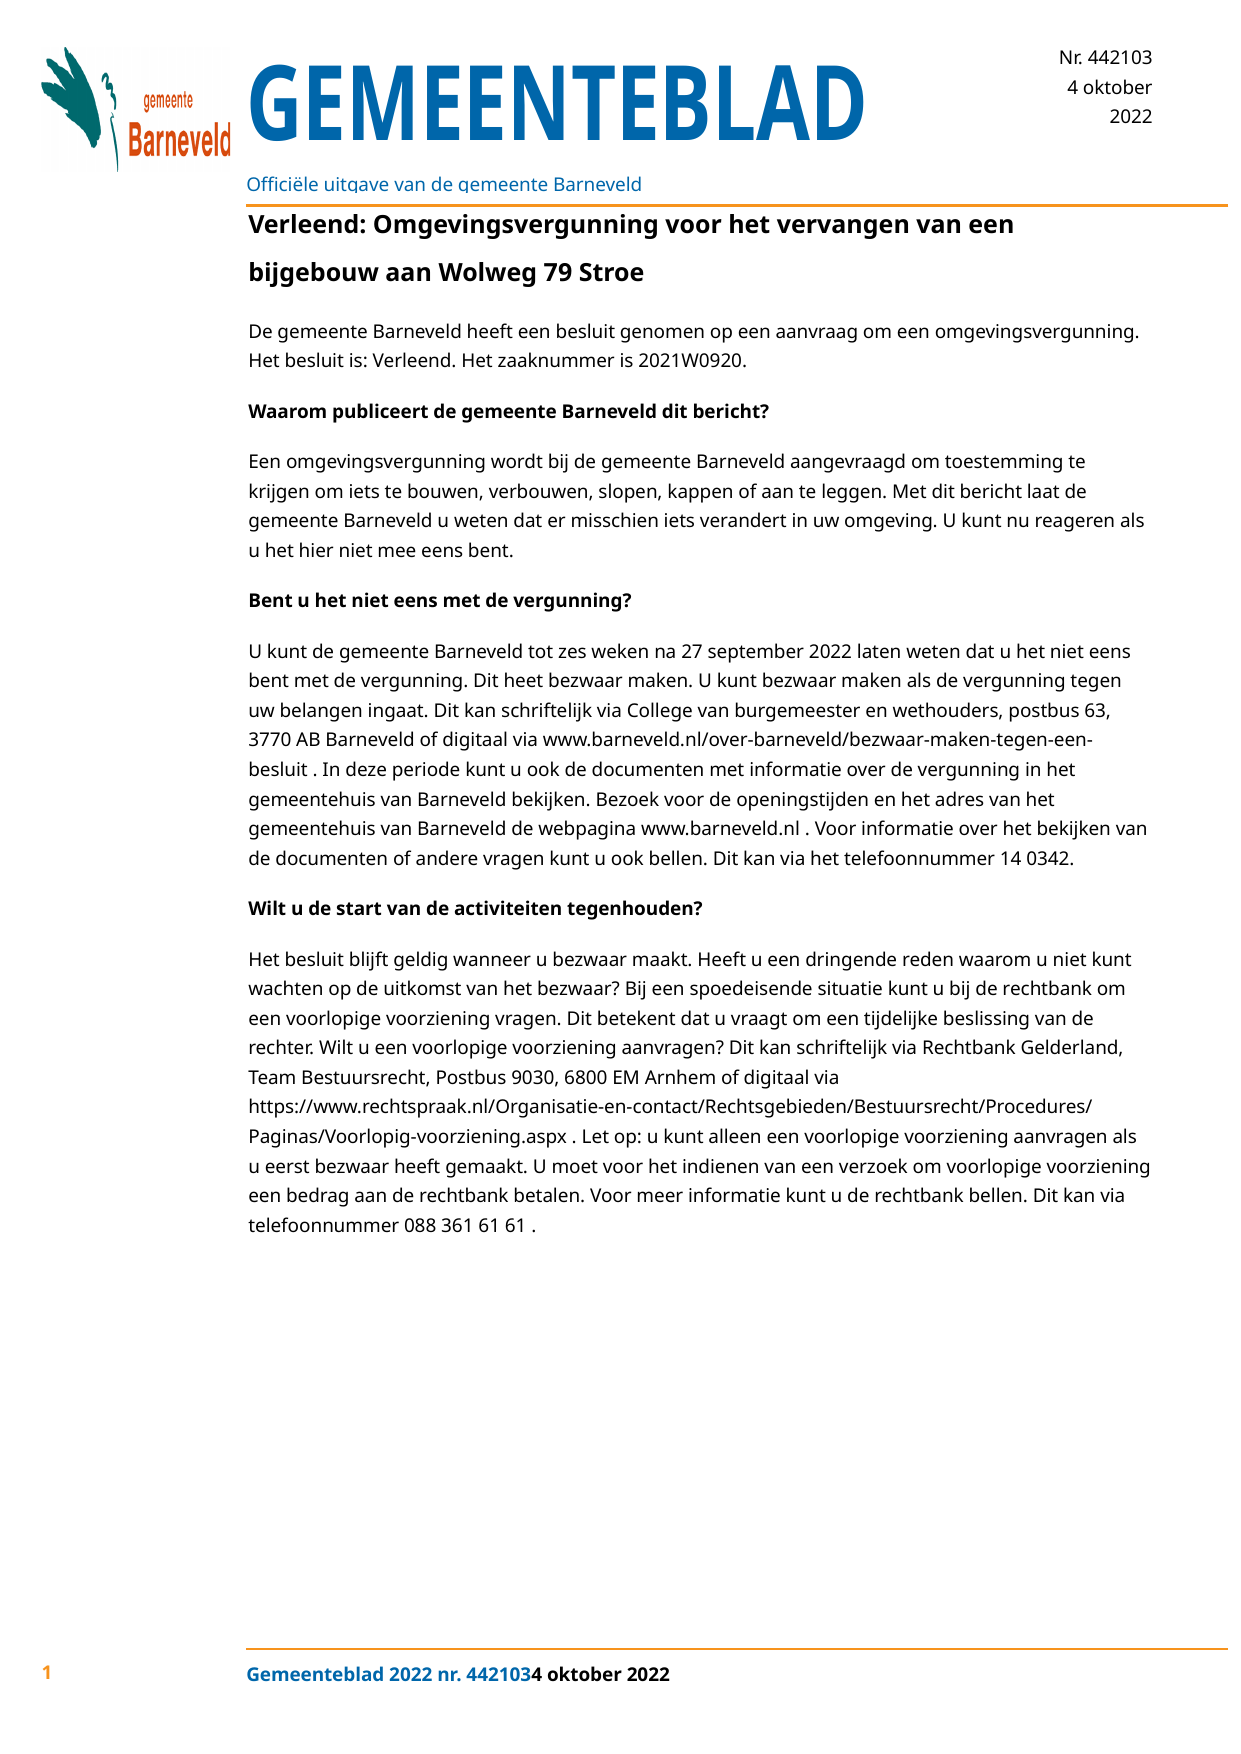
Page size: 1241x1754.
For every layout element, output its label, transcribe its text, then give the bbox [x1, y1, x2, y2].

text Een omgevingsvergunning wordt bij de gemeente Barneveld aangevraagd om toestemming te krijgen om iets te bouwen, verbouwen, slopen, kappen of aan te leggen. Met dit bericht laat de gemeente Barneveld u weten dat er misschien iets verandert in uw omgeving. U kunt nu reageren als u het hier niet mee eens bent. [248, 448, 1152, 563]
text Waarom publiceert de gemeente Barneveld dit bericht? [248, 398, 1152, 424]
picture [41, 47, 231, 172]
text Het besluit blijft geldig wanneer u bezwaar maakt. Heeft u een dringende reden waarom u niet kunt wachten op de uitkomst van het bezwaar? Bij een spoedeisende situatie kunt u bij de rechtbank om een voorlopige voorziening vragen. Dit betekent dat u vraagt om een tijdelijke beslissing van de rechter. Wilt u een voorlopige voorziening aanvragen? Dit kan schriftelijk via Rechtbank Gelderland, Team Bestuursrecht, Postbus 9030, 6800 EM Arnhem of digitaal via https://www.rechtspraak.nl/Organisatie-en-contact/Rechtsgebieden/Bestuursrecht/Procedures/Paginas/Voorlopig-voorziening.aspx . Let op: u kunt alleen een voorlopige voorziening aanvragen als u eerst bezwaar heeft gemaakt. U moet voor het indienen van een verzoek om voorlopige voorziening een bedrag aan de rechtbank betalen. Voor meer informatie kunt u de rechtbank bellen. Dit kan via telefoonnummer 088 361 61 61 . [248, 946, 1152, 1238]
text Bent u het niet eens met de vergunning? [248, 587, 1152, 613]
text De gemeente Barneveld heeft een besluit genomen op een aanvraag om een omgevingsvergunning. Het besluit is: Verleend. Het zaaknummer is 2021W0920. [248, 318, 1152, 373]
text Verleend: Omgevingsvergunning voor het vervangen van een bijgebouw aan Wolweg 79 Stroe [248, 207, 1152, 288]
text Wilt u de start van de activiteiten tegenhouden? [248, 895, 1152, 921]
text U kunt de gemeente Barneveld tot zes weken na 27 september 2022 laten weten dat u het niet eens bent met de vergunning. Dit heet bezwaar maken. U kunt bezwaar maken als de vergunning tegen uw belangen ingaat. Dit kan schriftelijk via College van burgemeester en wethouders, postbus 63, 3770 AB Barneveld of digitaal via www.barneveld.nl/over-barneveld/bezwaar-maken-tegen-een-besluit . In deze periode kunt u ook de documenten met informatie over de vergunning in het gemeentehuis van Barneveld bekijken. Bezoek voor de openingstijden en het adres van het gemeentehuis van Barneveld de webpagina www.barneveld.nl . Voor informatie over het bekijken van de documenten of andere vragen kunt u ook bellen. Dit kan via het telefoonnummer 14 0342. [248, 638, 1152, 871]
